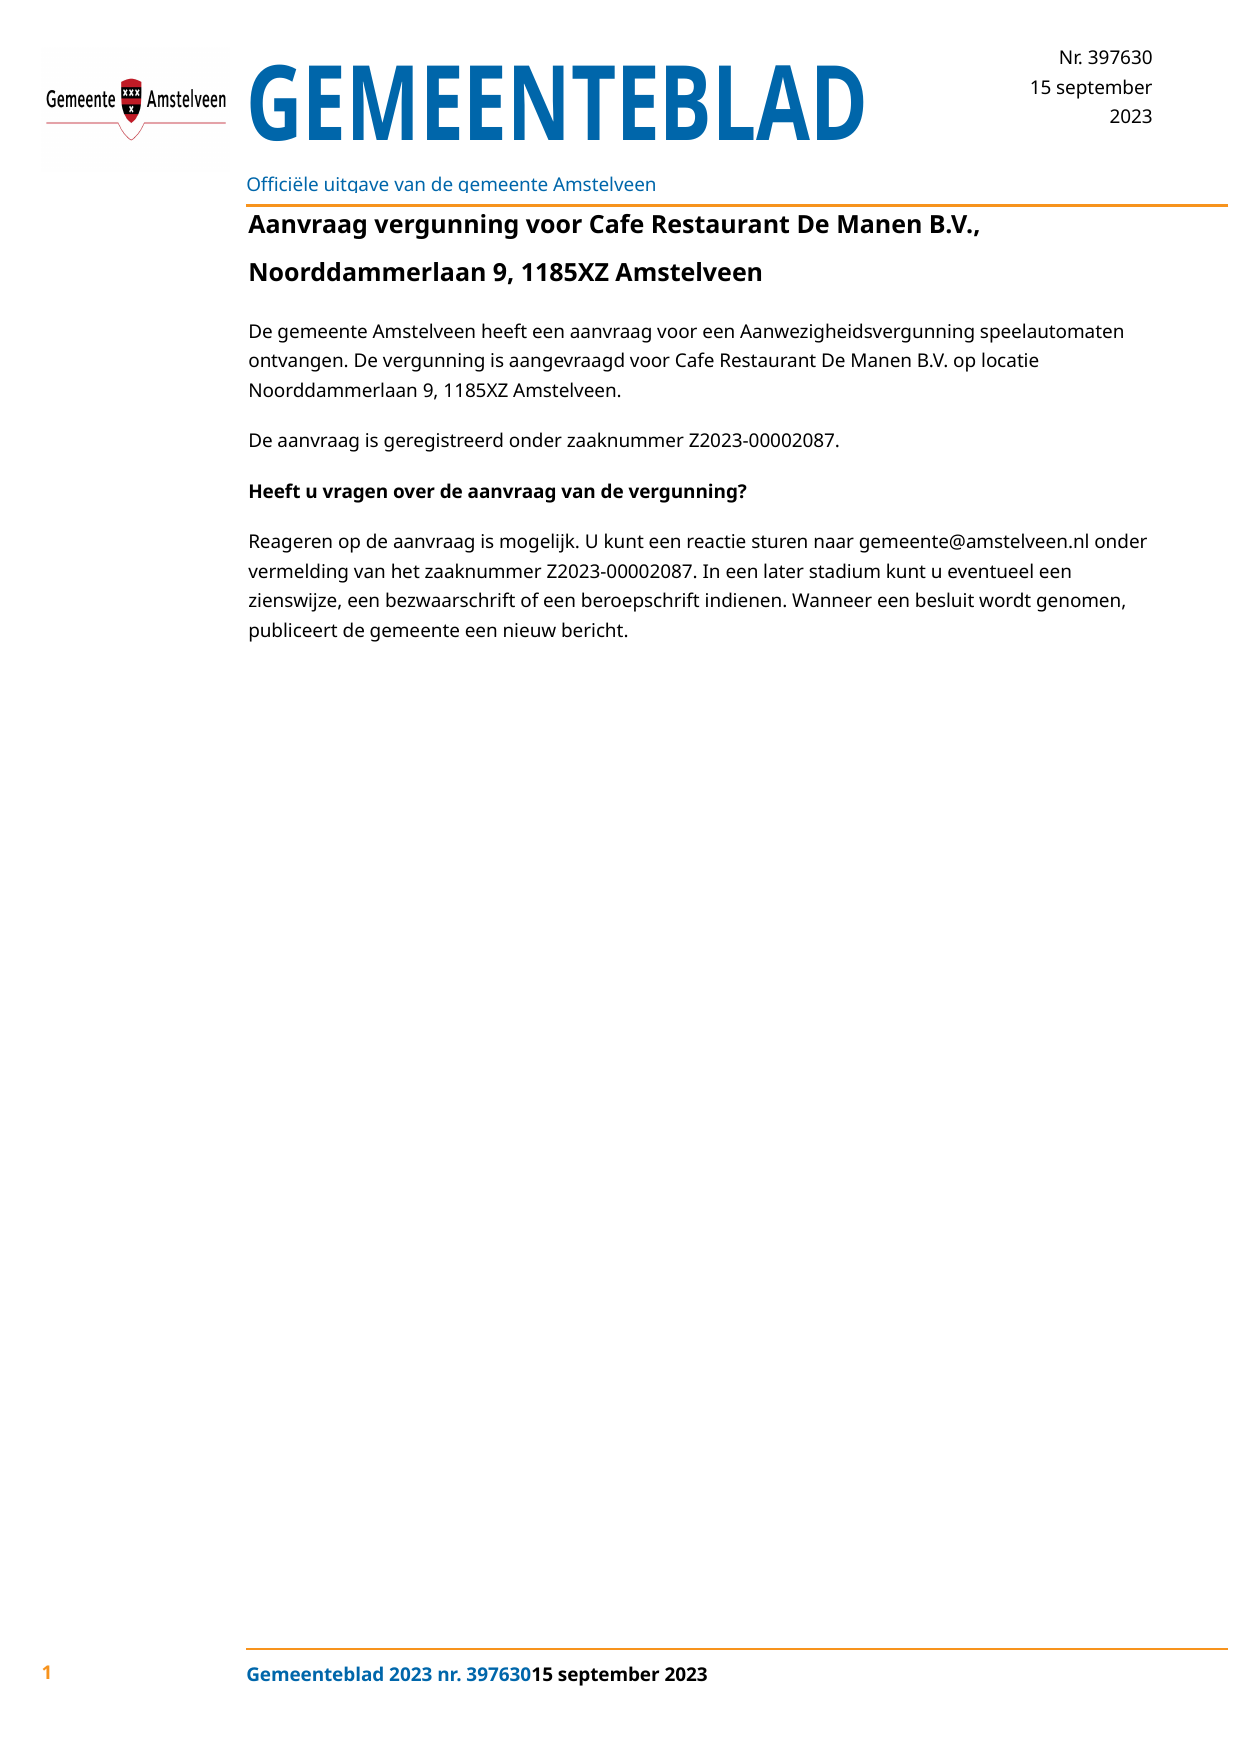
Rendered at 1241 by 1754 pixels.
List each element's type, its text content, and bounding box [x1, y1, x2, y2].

text Heeft u vragen over de aanvraag van de vergunning? [248, 478, 1152, 504]
picture [41, 47, 231, 172]
text Reageren op de aanvraag is mogelijk. U kunt een reactie sturen naar gemeente@amstelveen.nl onder vermelding van het zaaknummer Z2023-00002087. In een later stadium kunt u eventueel een zienswijze, een bezwaarschrift of een beroepschrift indienen. Wanneer een besluit wordt genomen, publiceert de gemeente een nieuw bericht. [248, 528, 1152, 643]
text De gemeente Amstelveen heeft een aanvraag voor een Aanwezigheidsvergunning speelautomaten ontvangen. De vergunning is aangevraagd voor Cafe Restaurant De Manen B.V. op locatie Noorddammerlaan 9, 1185XZ Amstelveen. [248, 318, 1152, 403]
text Aanvraag vergunning voor Cafe Restaurant De Manen B.V., Noorddammerlaan 9, 1185XZ Amstelveen [248, 207, 1152, 288]
text De aanvraag is geregistreerd onder zaaknummer Z2023-00002087. [248, 427, 1152, 453]
